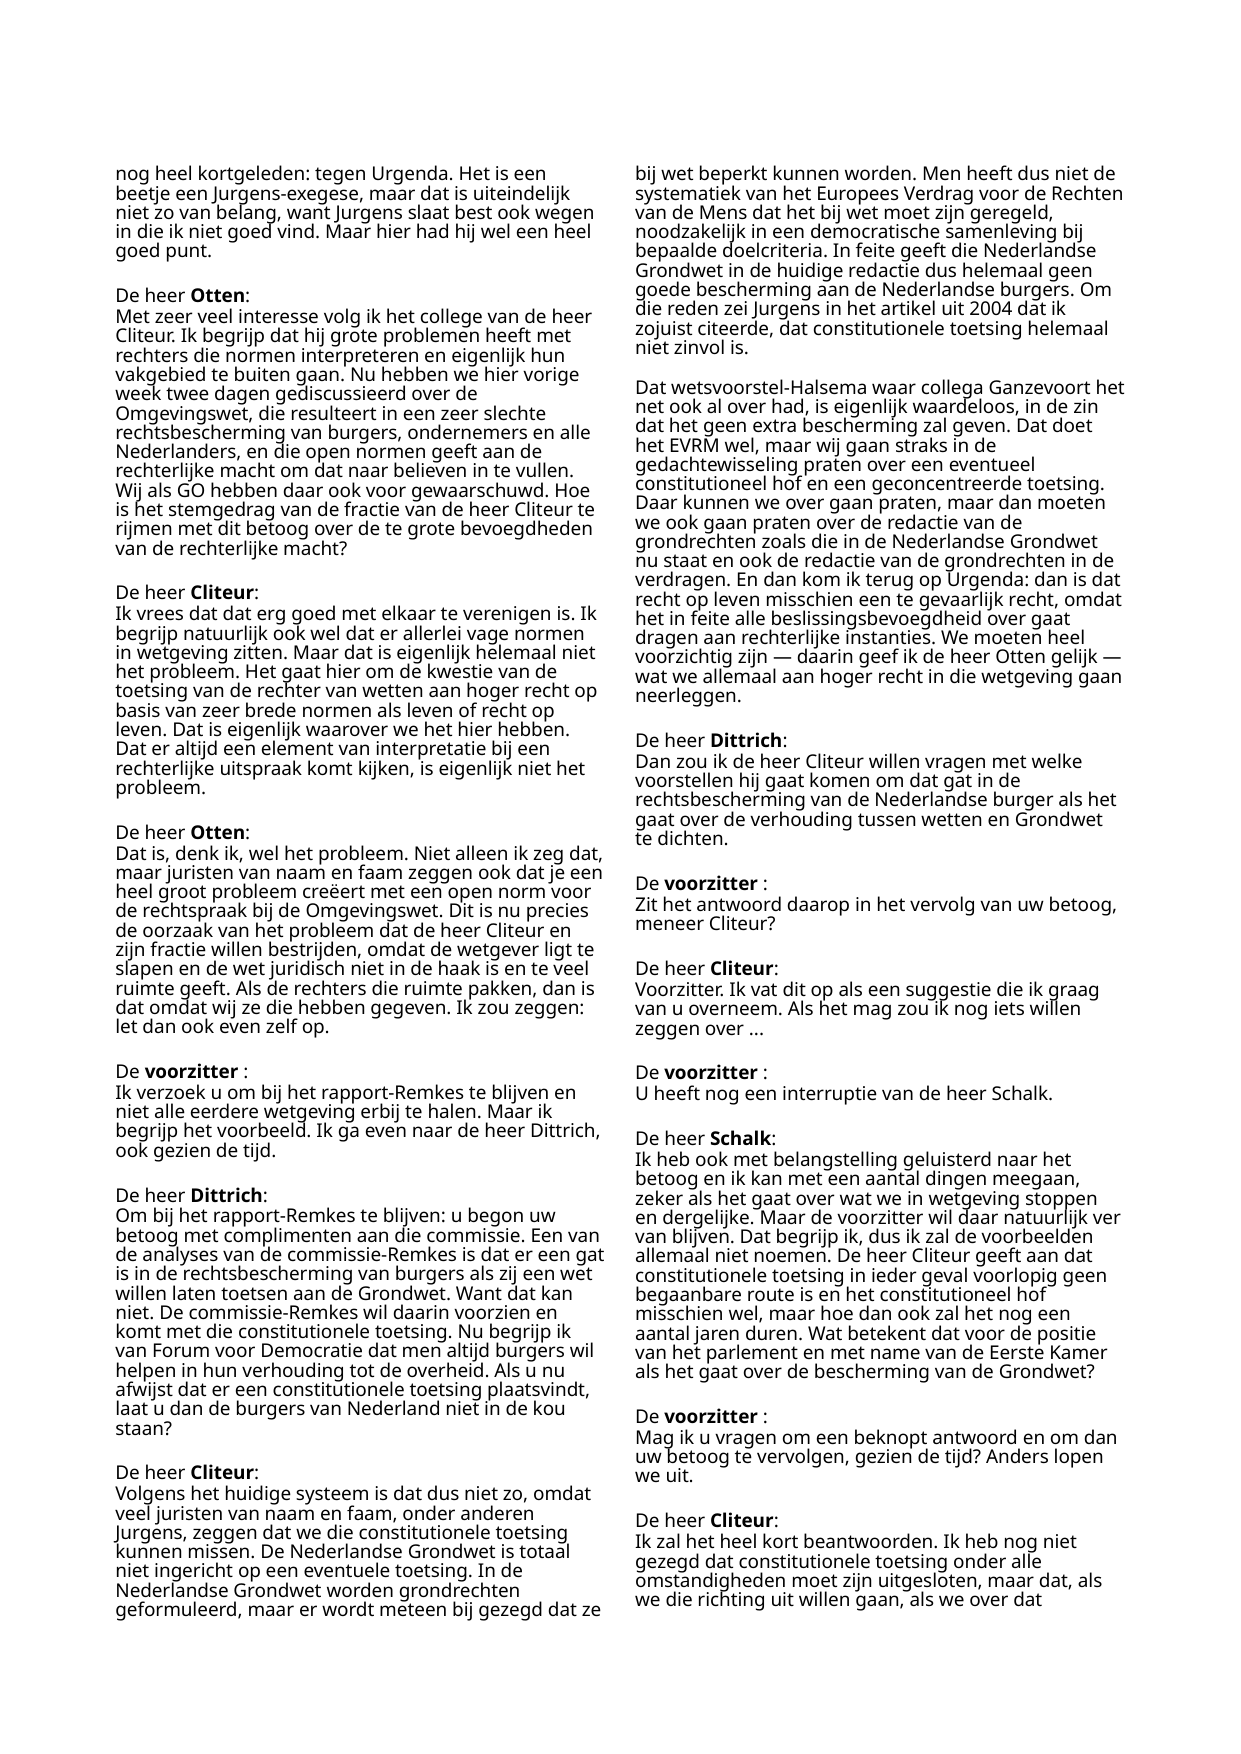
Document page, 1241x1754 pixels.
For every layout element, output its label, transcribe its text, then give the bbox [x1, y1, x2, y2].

text De heer Cliteur: [115, 579, 605, 605]
text De heer Dittrich: [635, 727, 1125, 753]
text De heer Schalk: [635, 1125, 1125, 1151]
text Dat wetsvoorstel-Halsema waar collega Ganzevoort het net ook al over had, is eigenlijk waardeloos, in de zin dat het geen extra bescherming zal geven. Dat doet het EVRM wel, maar wij gaan straks in de gedachtewisseling praten over een eventueel constitutioneel hof en een geconcentreerde toetsing. Daar kunnen we over gaan praten, maar dan moeten we ook gaan praten over de redactie van de grondrechten zoals die in de Nederlandse Grondwet nu staat en ook de redactie van de grondrechten in de verdragen. En dan kom ik terug op Urgenda: dan is dat recht op leven misschien een te gevaarlijk recht, omdat het in feite alle beslissingsbevoegdheid over gaat dragen aan rechterlijke instanties. We moeten heel voorzichtig zijn — daarin geef ik de heer Otten gelijk — wat we allemaal aan hoger recht in die wetgeving gaan neerleggen. [635, 379, 1125, 706]
text Ik vrees dat dat erg goed met elkaar te verenigen is. Ik begrijp natuurlijk ook wel dat er allerlei vage normen in wetgeving zitten. Maar dat is eigenlijk helemaal niet het probleem. Het gaat hier om de kwestie van de toetsing van de rechter van wetten aan hoger recht op basis van zeer brede normen als leven of recht op leven. Dat is eigenlijk waarover we het hier hebben. Dat er altijd een element van interpretatie bij een rechterlijke uitspraak komt kijken, is eigenlijk niet het probleem. [115, 605, 605, 798]
text De voorzitter : [635, 1059, 1125, 1085]
text Mag ik u vragen om een beknopt antwoord en om dan uw betoog te vervolgen, gezien de tijd? Anders lopen we uit. [635, 1429, 1125, 1487]
text nog heel kortgeleden: tegen Urgenda. Het is een beetje een Jurgens-exegese, maar dat is uiteindelijk niet zo van belang, want Jurgens slaat best ook wegen in die ik niet goed vind. Maar hier had hij wel een heel goed punt. [115, 165, 605, 262]
text De heer Otten: [115, 282, 605, 308]
text De voorzitter : [115, 1058, 605, 1084]
text De heer Cliteur: [115, 1459, 605, 1485]
text Volgens het huidige systeem is dat dus niet zo, omdat veel juristen van naam en faam, onder anderen Jurgens, zeggen dat we die constitutionele toetsing kunnen missen. De Nederlandse Grondwet is totaal niet ingericht op een eventuele toetsing. In de Nederlandse Grondwet worden grondrechten geformuleerd, maar er wordt meteen bij gezegd dat ze [115, 1485, 605, 1620]
text De heer Otten: [115, 819, 605, 844]
text Ik zal het heel kort beantwoorden. Ik heb nog niet gezegd dat constitutionele toetsing onder alle omstandigheden moet zijn uitgesloten, maar dat, als we die richting uit willen gaan, als we over dat [635, 1533, 1125, 1610]
text Ik heb ook met belangstelling geluisterd naar het betoog en ik kan met een aantal dingen meegaan, zeker als het gaat over wat we in wetgeving stoppen en dergelijke. Maar de voorzitter wil daar natuurlijk ver van blijven. Dat begrijp ik, dus ik zal de voorbeelden allemaal niet noemen. De heer Cliteur geeft aan dat constitutionele toetsing in ieder geval voorlopig geen begaanbare route is en het constitutioneel hof misschien wel, maar hoe dan ook zal het nog een aantal jaren duren. Wat betekent dat voor de positie van het parlement en met name van de Eerste Kamer als het gaat over de bescherming van de Grondwet? [635, 1151, 1125, 1382]
text bij wet beperkt kunnen worden. Men heeft dus niet de systematiek van het Europees Verdrag voor de Rechten van de Mens dat het bij wet moet zijn geregeld, noodzakelijk in een democratische samenleving bij bepaalde doelcriteria. In feite geeft die Nederlandse Grondwet in de huidige redactie dus helemaal geen goede bescherming aan de Nederlandse burgers. Om die reden zei Jurgens in het artikel uit 2004 dat ik zojuist citeerde, dat constitutionele toetsing helemaal niet zinvol is. [635, 165, 1125, 358]
text De heer Cliteur: [635, 955, 1125, 981]
text Zit het antwoord daarop in het vervolg van uw betoog, meneer Cliteur? [635, 896, 1125, 934]
text De heer Dittrich: [115, 1182, 605, 1207]
text De heer Cliteur: [635, 1508, 1125, 1533]
text Voorzitter. Ik vat dit op als een suggestie die ik graag van u overneem. Als het mag zou ik nog iets willen zeggen over ... [635, 981, 1125, 1039]
text De voorzitter : [635, 870, 1125, 896]
text Om bij het rapport-Remkes te blijven: u begon uw betoog met complimenten aan die commissie. Een van de analyses van de commissie-Remkes is dat er een gat is in de rechtsbescherming van burgers als zij een wet willen laten toetsen aan de Grondwet. Want dat kan niet. De commissie-Remkes wil daarin voorzien en komt met die constitutionele toetsing. Nu begrijp ik van Forum voor Democratie dat men altijd burgers wil helpen in hun verhouding tot de overheid. Als u nu afwijst dat er een constitutionele toetsing plaatsvindt, laat u dan de burgers van Nederland niet in de kou staan? [115, 1207, 605, 1439]
text De voorzitter : [635, 1403, 1125, 1429]
text Dan zou ik de heer Cliteur willen vragen met welke voorstellen hij gaat komen om dat gat in de rechtsbescherming van de Nederlandse burger als het gaat over de verhouding tussen wetten en Grondwet te dichten. [635, 753, 1125, 849]
text U heeft nog een interruptie van de heer Schalk. [635, 1085, 1125, 1104]
text Met zeer veel interesse volg ik het college van de heer Cliteur. Ik begrijp dat hij grote problemen heeft met rechters die normen interpreteren en eigenlijk hun vakgebied te buiten gaan. Nu hebben we hier vorige week twee dagen gediscussieerd over de Omgevingswet, die resulteert in een zeer slechte rechtsbescherming van burgers, ondernemers en alle Nederlanders, en die open normen geeft aan de rechterlijke macht om dat naar believen in te vullen. Wij als GO hebben daar ook voor gewaarschuwd. Hoe is het stemgedrag van de fractie van de heer Cliteur te rijmen met dit betoog over de te grote bevoegdheden van de rechterlijke macht? [115, 308, 605, 559]
text Dat is, denk ik, wel het probleem. Niet alleen ik zeg dat, maar juristen van naam en faam zeggen ook dat je een heel groot probleem creëert met een open norm voor de rechtspraak bij de Omgevingswet. Dit is nu precies de oorzaak van het probleem dat de heer Cliteur en zijn fractie willen bestrijden, omdat de wetgever ligt te slapen en de wet juridisch niet in de haak is en te veel ruimte geeft. Als de rechters die ruimte pakken, dan is dat omdat wij ze die hebben gegeven. Ik zou zeggen: let dan ook even zelf op. [115, 844, 605, 1037]
text Ik verzoek u om bij het rapport-Remkes te blijven en niet alle eerdere wetgeving erbij te halen. Maar ik begrijp het voorbeeld. Ik ga even naar de heer Dittrich, ook gezien de tijd. [115, 1084, 605, 1161]
